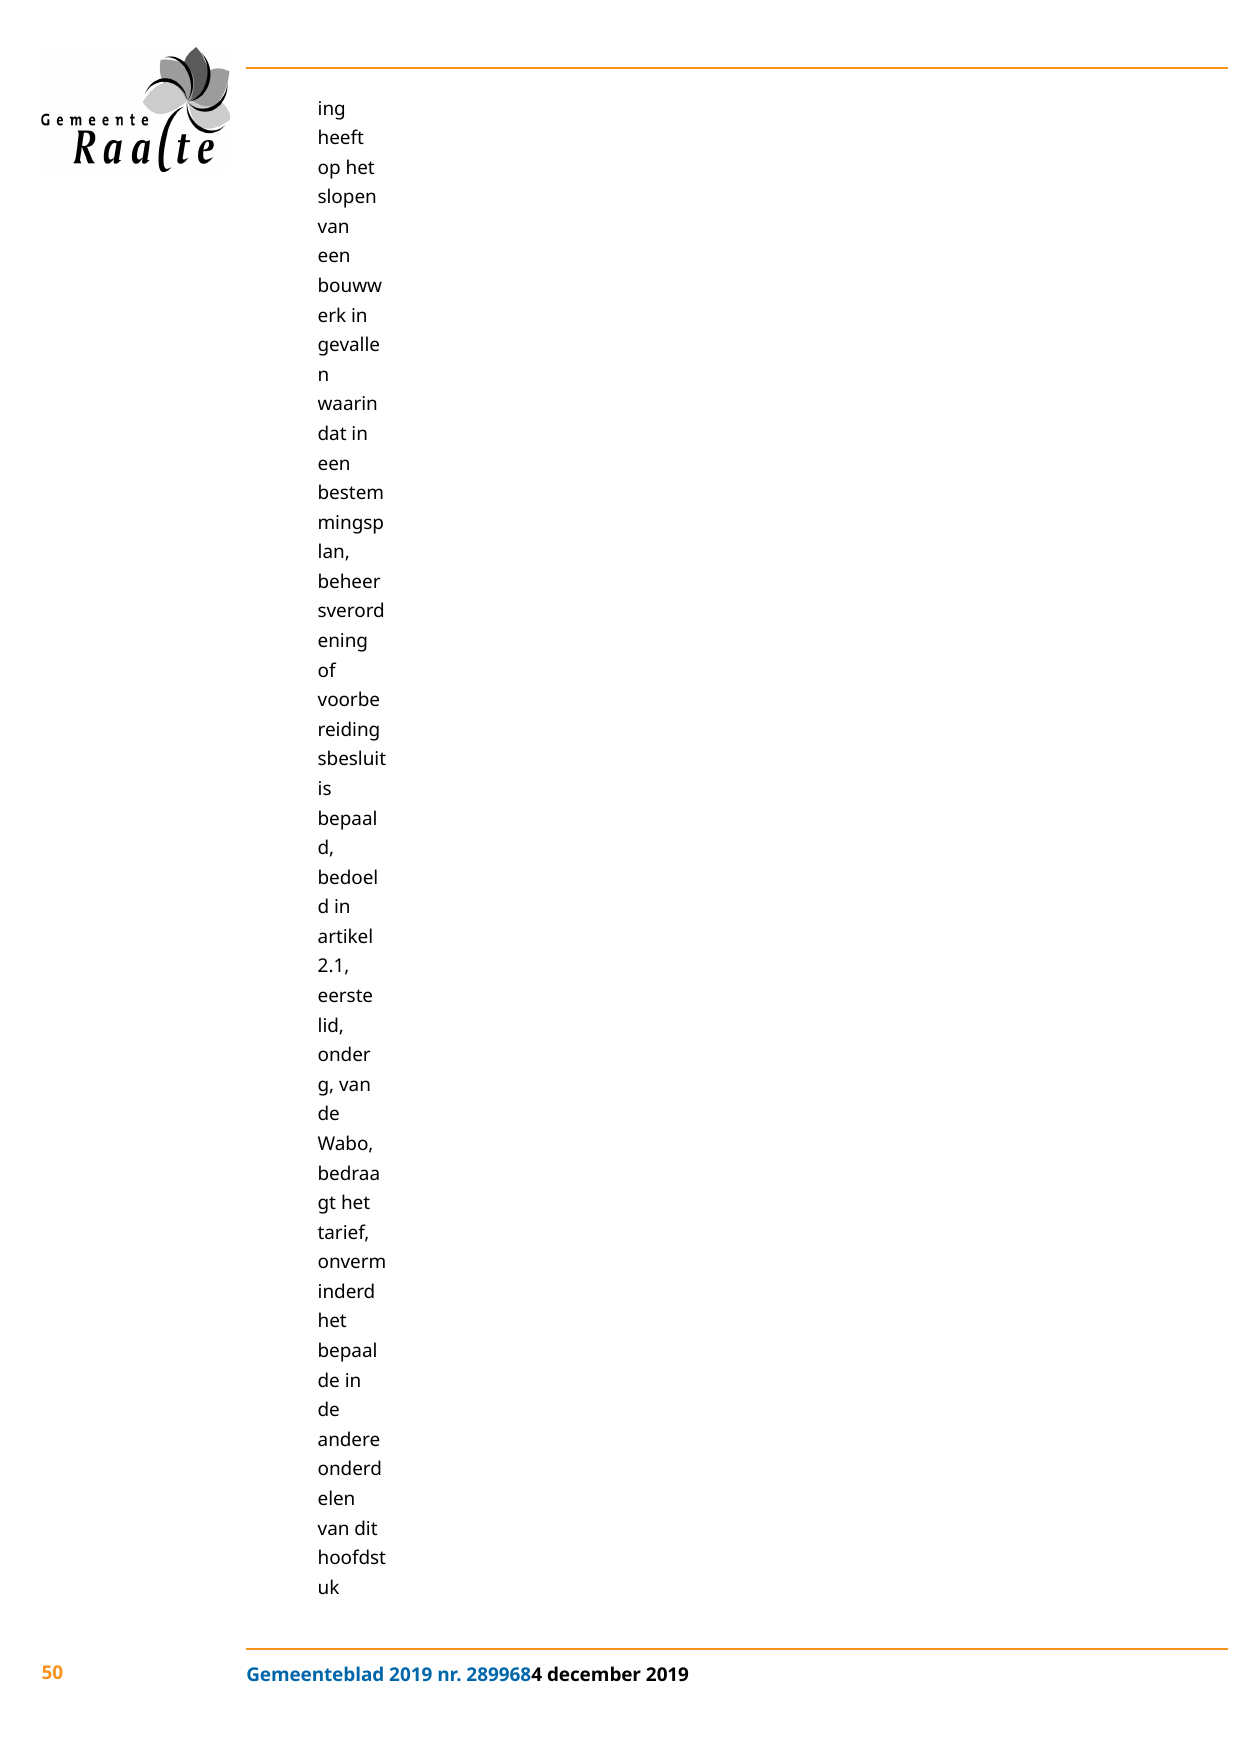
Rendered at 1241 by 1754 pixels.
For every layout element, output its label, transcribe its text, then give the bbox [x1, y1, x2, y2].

table_cell ing heeft op het slopen van een bouwwerk in gevallen waarin dat in een bestemmingsplan, beheersverordening of voorbereidingsbesluit is bepaald, bedoeld in artikel 2.1, eerste lid, onder g, van de Wabo, bedraagt het tarief, onverminderd het bepaalde in de andere onderdelen van dit hoofdstuk [318, 95, 387, 1600]
table_cell [387, 95, 456, 1600]
table_cell [248, 95, 317, 1600]
picture [41, 47, 231, 172]
